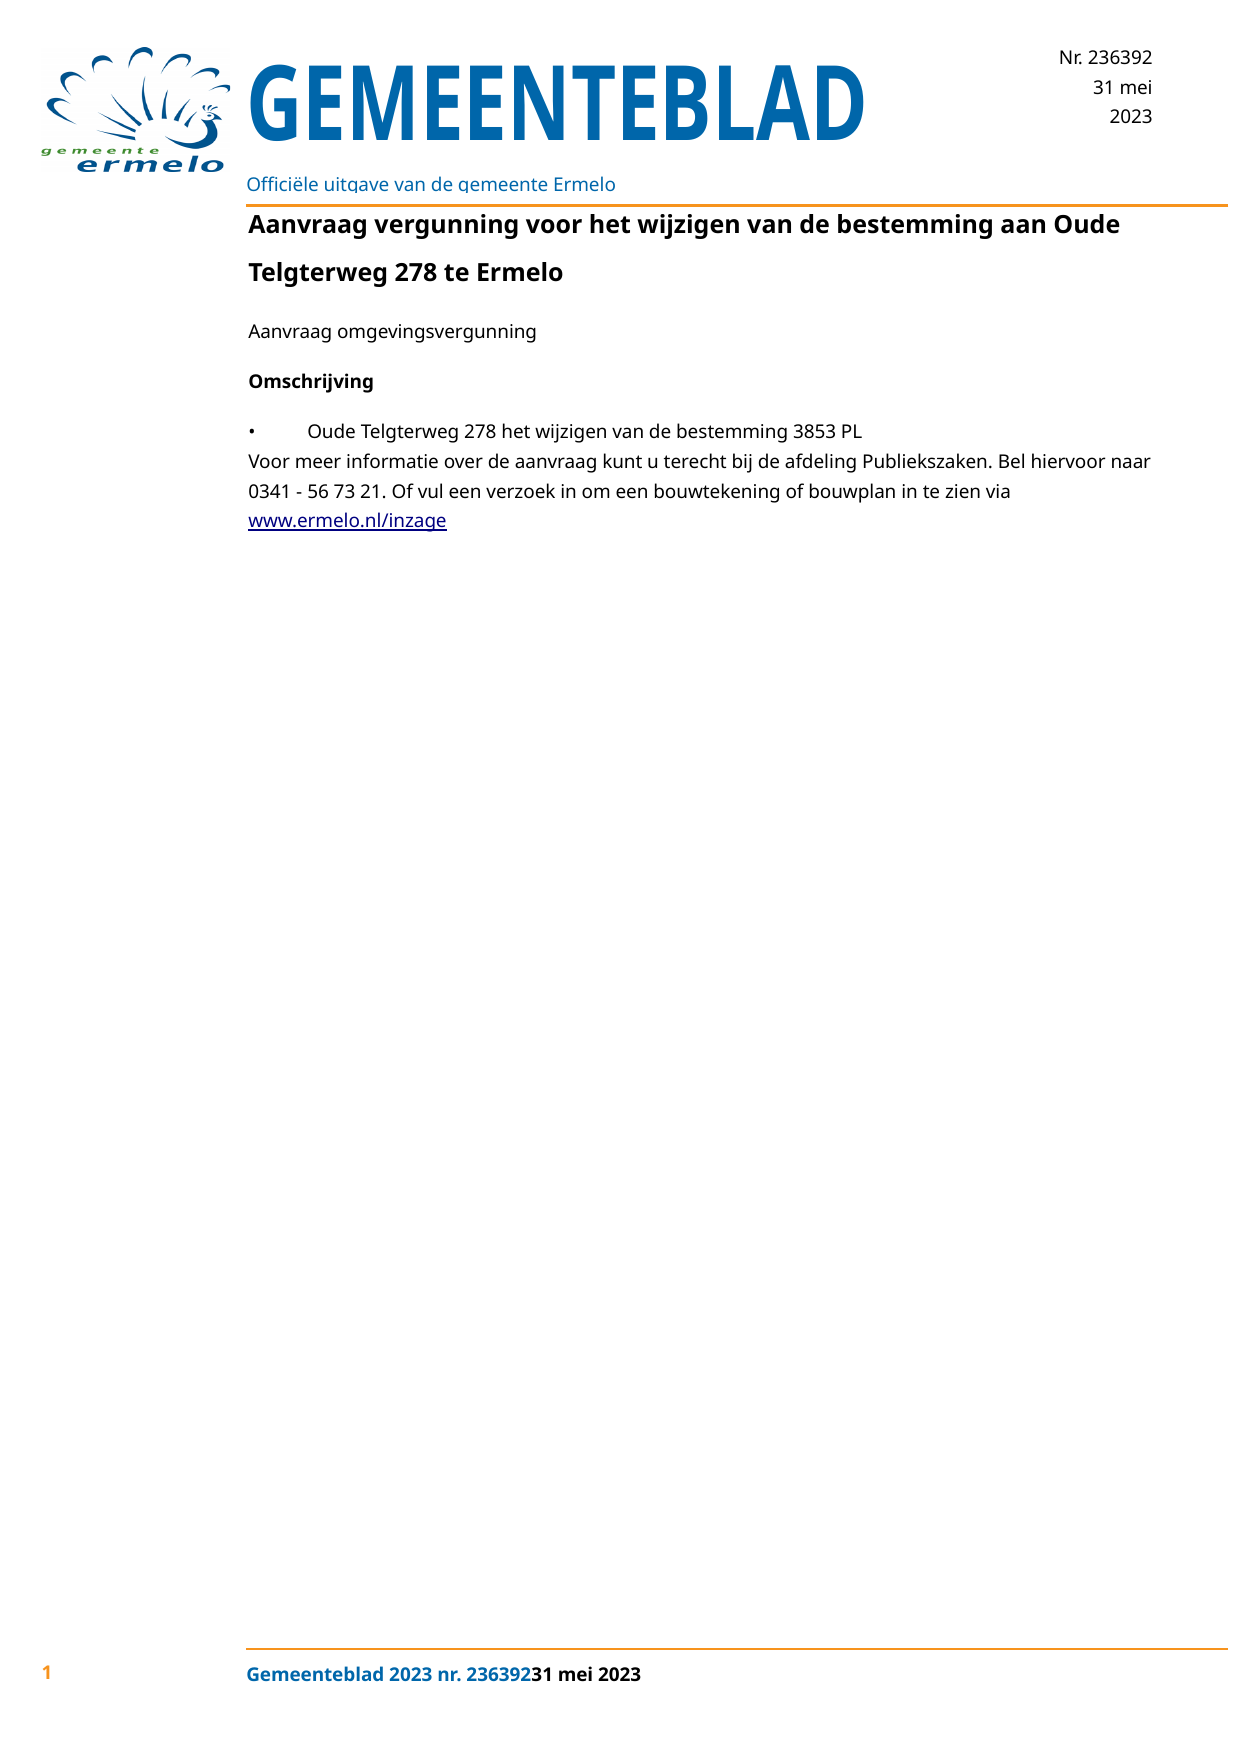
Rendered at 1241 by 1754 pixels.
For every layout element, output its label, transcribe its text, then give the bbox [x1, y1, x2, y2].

text Omschrijving [248, 368, 1152, 394]
list Oude Telgterweg 278 het wijzigen van de bestemming 3853 PL [248, 419, 1152, 444]
picture [41, 47, 231, 172]
text Aanvraag omgevingsvergunning [248, 318, 1152, 344]
text Aanvraag vergunning voor het wijzigen van de bestemming aan Oude Telgterweg 278 te Ermelo [248, 207, 1152, 288]
text Voor meer informatie over de aanvraag kunt u terecht bij de afdeling Publiekszaken. Bel hiervoor naar 0341 - 56 73 21. Of vul een verzoek in om een bouwtekening of bouwplan in te zien via www.ermelo.nl/inzage [248, 448, 1152, 533]
